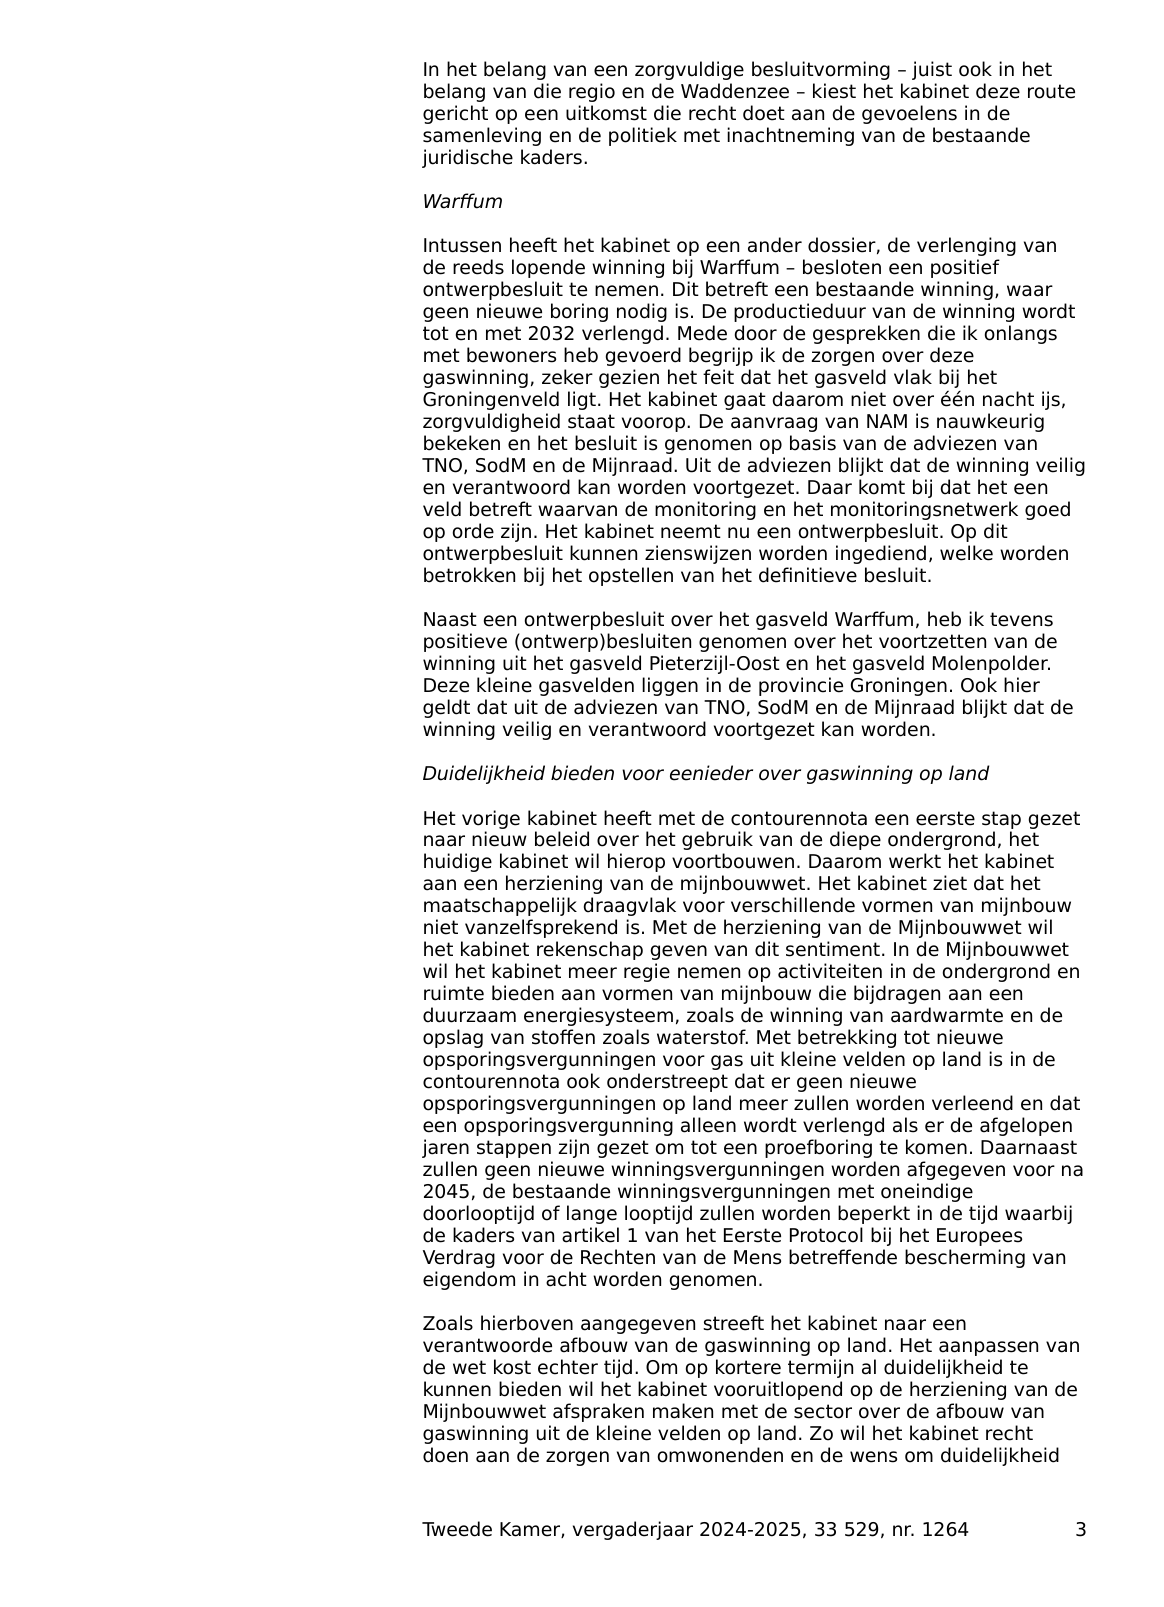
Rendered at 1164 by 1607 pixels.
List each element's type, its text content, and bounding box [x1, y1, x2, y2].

subtitle Duidelijkheid bieden voor eenieder over gaswinning op land [422, 763, 1087, 785]
text In het belang van een zorgvuldige besluitvorming – juist ook in het belang van die regio en de Waddenzee – kiest het kabinet deze route gericht op een uitkomst die recht doet aan de gevoelens in de samenleving en de politiek met inachtneming van de bestaande juridische kaders. [422, 59, 1087, 169]
text Het vorige kabinet heeft met de contourennota een eerste stap gezet naar nieuw beleid over het gebruik van de diepe ondergrond, het huidige kabinet wil hierop voortbouwen. Daarom werkt het kabinet aan een herziening van de mijnbouwwet. Het kabinet ziet dat het maatschappelijk draagvlak voor verschillende vormen van mijnbouw niet vanzelfsprekend is. Met de herziening van de Mijnbouwwet wil het kabinet rekenschap geven van dit sentiment. In de Mijnbouwwet wil het kabinet meer regie nemen op activiteiten in de ondergrond en ruimte bieden aan vormen van mijnbouw die bijdragen aan een duurzaam energiesysteem, zoals de winning van aardwarmte en de opslag van stoffen zoals waterstof. Met betrekking tot nieuwe opsporingsvergunningen voor gas uit kleine velden op land is in de contourennota ook onderstreept dat er geen nieuwe opsporingsvergunningen op land meer zullen worden verleend en dat een opsporingsvergunning alleen wordt verlengd als er de afgelopen jaren stappen zijn gezet om tot een proefboring te komen. Daarnaast zullen geen nieuwe winningsvergunningen worden afgegeven voor na 2045, de bestaande winningsvergunningen met oneindige doorlooptijd of lange looptijd zullen worden beperkt in de tijd waarbij de kaders van artikel 1 van het Eerste Protocol bij het Europees Verdrag voor de Rechten van de Mens betreffende bescherming van eigendom in acht worden genomen. [422, 807, 1087, 1291]
subtitle Warffum [422, 191, 1087, 213]
text Zoals hierboven aangegeven streeft het kabinet naar een verantwoorde afbouw van de gaswinning op land. Het aanpassen van de wet kost echter tijd. Om op kortere termijn al duidelijkheid te kunnen bieden wil het kabinet vooruitlopend op de herziening van de Mijnbouwwet afspraken maken met de sector over de afbouw van gaswinning uit de kleine velden op land. Zo wil het kabinet recht doen aan de zorgen van omwonenden en de wens om duidelijkheid [422, 1313, 1087, 1467]
text Naast een ontwerpbesluit over het gasveld Warffum, heb ik tevens positieve (ontwerp)besluiten genomen over het voortzetten van de winning uit het gasveld Pieterzijl-Oost en het gasveld Molenpolder. Deze kleine gasvelden liggen in de provincie Groningen. Ook hier geldt dat uit de adviezen van TNO, SodM en de Mijnraad blijkt dat de winning veilig en verantwoord voortgezet kan worden. [422, 609, 1087, 741]
text Intussen heeft het kabinet op een ander dossier, de verlenging van de reeds lopende winning bij Warffum – besloten een positief ontwerpbesluit te nemen. Dit betreft een bestaande winning, waar geen nieuwe boring nodig is. De productieduur van de winning wordt tot en met 2032 verlengd. Mede door de gesprekken die ik onlangs met bewoners heb gevoerd begrijp ik de zorgen over deze gaswinning, zeker gezien het feit dat het gasveld vlak bij het Groningenveld ligt. Het kabinet gaat daarom niet over één nacht ijs, zorgvuldigheid staat voorop. De aanvraag van NAM is nauwkeurig bekeken en het besluit is genomen op basis van de adviezen van TNO, SodM en de Mijnraad. Uit de adviezen blijkt dat de winning veilig en verantwoord kan worden voortgezet. Daar komt bij dat het een veld betreft waarvan de monitoring en het monitoringsnetwerk goed op orde zijn. Het kabinet neemt nu een ontwerpbesluit. Op dit ontwerpbesluit kunnen zienswijzen worden ingediend, welke worden betrokken bij het opstellen van het definitieve besluit. [422, 235, 1087, 587]
